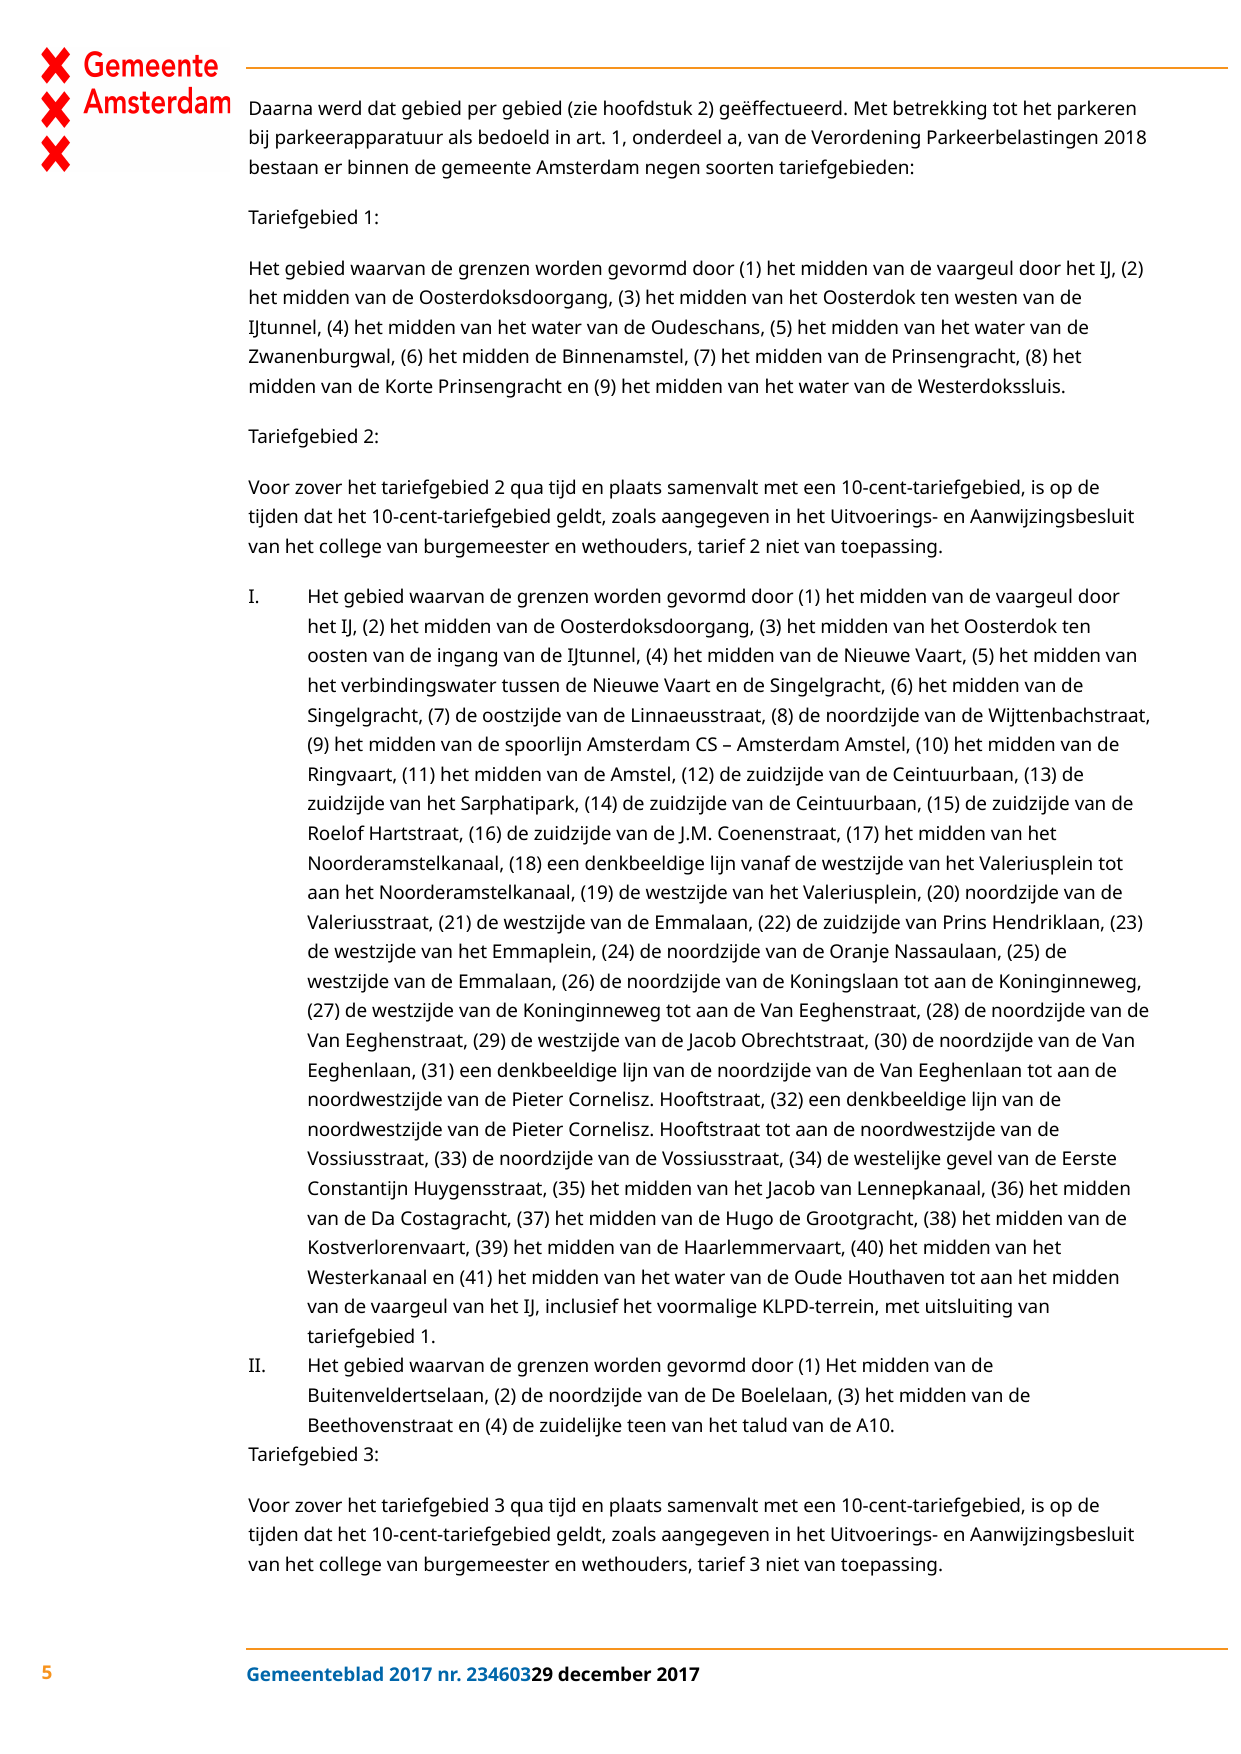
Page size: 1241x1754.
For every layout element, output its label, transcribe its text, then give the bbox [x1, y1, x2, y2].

list Het gebied waarvan de grenzen worden gevormd door (1) het midden van de vaargeul door het IJ, (2) het midden van de Oosterdoksdoorgang, (3) het midden van het Oosterdok ten oosten van de ingang van de IJtunnel, (4) het midden van de Nieuwe Vaart, (5) het midden van het verbindingswater tussen de Nieuwe Vaart en de Singelgracht, (6) het midden van de Singelgracht, (7) de oostzijde van de Linnaeusstraat, (8) de noordzijde van de Wijttenbachstraat, (9) het midden van de spoorlijn Amsterdam CS – Amsterdam Amstel, (10) het midden van de Ringvaart, (11) het midden van de Amstel, (12) de zuidzijde van de Ceintuurbaan, (13) de zuidzijde van het Sarphatipark, (14) de zuidzijde van de Ceintuurbaan, (15) de zuidzijde van de Roelof Hartstraat, (16) de zuidzijde van de J.M. Coenenstraat, (17) het midden van het Noorderamstelkanaal, (18) een denkbeeldige lijn vanaf de westzijde van het Valeriusplein tot aan het Noorderamstelkanaal, (19) de westzijde van het Valeriusplein, (20) noordzijde van de Valeriusstraat, (21) de westzijde van de Emmalaan, (22) de zuidzijde van Prins Hendriklaan, (23) de westzijde van het Emmaplein, (24) de noordzijde van de Oranje Nassaulaan, (25) de westzijde van de Emmalaan, (26) de noordzijde van de Koningslaan tot aan de Koninginneweg, (27) de westzijde van de Koninginneweg tot aan de Van Eeghenstraat, (28) de noordzijde van de Van Eeghenstraat, (29) de westzijde van de Jacob Obrechtstraat, (30) de noordzijde van de Van Eeghenlaan, (31) een denkbeeldige lijn van de noordzijde van de Van Eeghenlaan tot aan de noordwestzijde van de Pieter Cornelisz. Hooftstraat, (32) een denkbeeldige lijn van de noordwestzijde van de Pieter Cornelisz. Hooftstraat tot aan de noordwestzijde van de Vossiusstraat, (33) de noordzijde van de Vossiusstraat, (34) de westelijke gevel van de Eerste Constantijn Huygensstraat, (35) het midden van het Jacob van Lennepkanaal, (36) het midden van de Da Costagracht, (37) het midden van de Hugo de Grootgracht, (38) het midden van de Kostverlorenvaart, (39) het midden van de Haarlemmervaart, (40) het midden van het Westerkanaal en (41) het midden van het water van de Oude Houthaven tot aan het midden van de vaargeul van het IJ, inclusief het voormalige KLPD-terrein, met uitsluiting van tariefgebied 1. [248, 583, 1152, 1349]
text Voor zover het tariefgebied 2 qua tijd en plaats samenvalt met een 10-cent-tariefgebied, is op de tijden dat het 10-cent-tariefgebied geldt, zoals aangegeven in het Uitvoerings- en Aanwijzingsbesluit van het college van burgemeester en wethouders, tarief 2 niet van toepassing. [248, 474, 1152, 559]
text Tariefgebied 3: [248, 1441, 1152, 1467]
text Daarna werd dat gebied per gebied (zie hoofdstuk 2) geëffectueerd. Met betrekking tot het parkeren bij parkeerapparatuur als bedoeld in art. 1, onderdeel a, van de Verordening Parkeerbelastingen 2018 bestaan er binnen de gemeente Amsterdam negen soorten tariefgebieden: [248, 95, 1152, 180]
text Voor zover het tariefgebied 3 qua tijd en plaats samenvalt met een 10-cent-tariefgebied, is op de tijden dat het 10-cent-tariefgebied geldt, zoals aangegeven in het Uitvoerings- en Aanwijzingsbesluit van het college van burgemeester en wethouders, tarief 3 niet van toepassing. [248, 1492, 1152, 1577]
picture [41, 47, 231, 172]
text Tariefgebied 1: [248, 204, 1152, 230]
list Het gebied waarvan de grenzen worden gevormd door (1) Het midden van de Buitenveldertselaan, (2) de noordzijde van de De Boelelaan, (3) het midden van de Beethovenstraat en (4) de zuidelijke teen van het talud van de A10. [248, 1353, 1152, 1438]
text Het gebied waarvan de grenzen worden gevormd door (1) het midden van de vaargeul door het IJ, (2) het midden van de Oosterdoksdoorgang, (3) het midden van het Oosterdok ten westen van de IJtunnel, (4) het midden van het water van de Oudeschans, (5) het midden van het water van de Zwanenburgwal, (6) het midden de Binnenamstel, (7) het midden van de Prinsengracht, (8) het midden van de Korte Prinsengracht en (9) het midden van het water van de Westerdokssluis. [248, 255, 1152, 399]
text Tariefgebied 2: [248, 423, 1152, 449]
